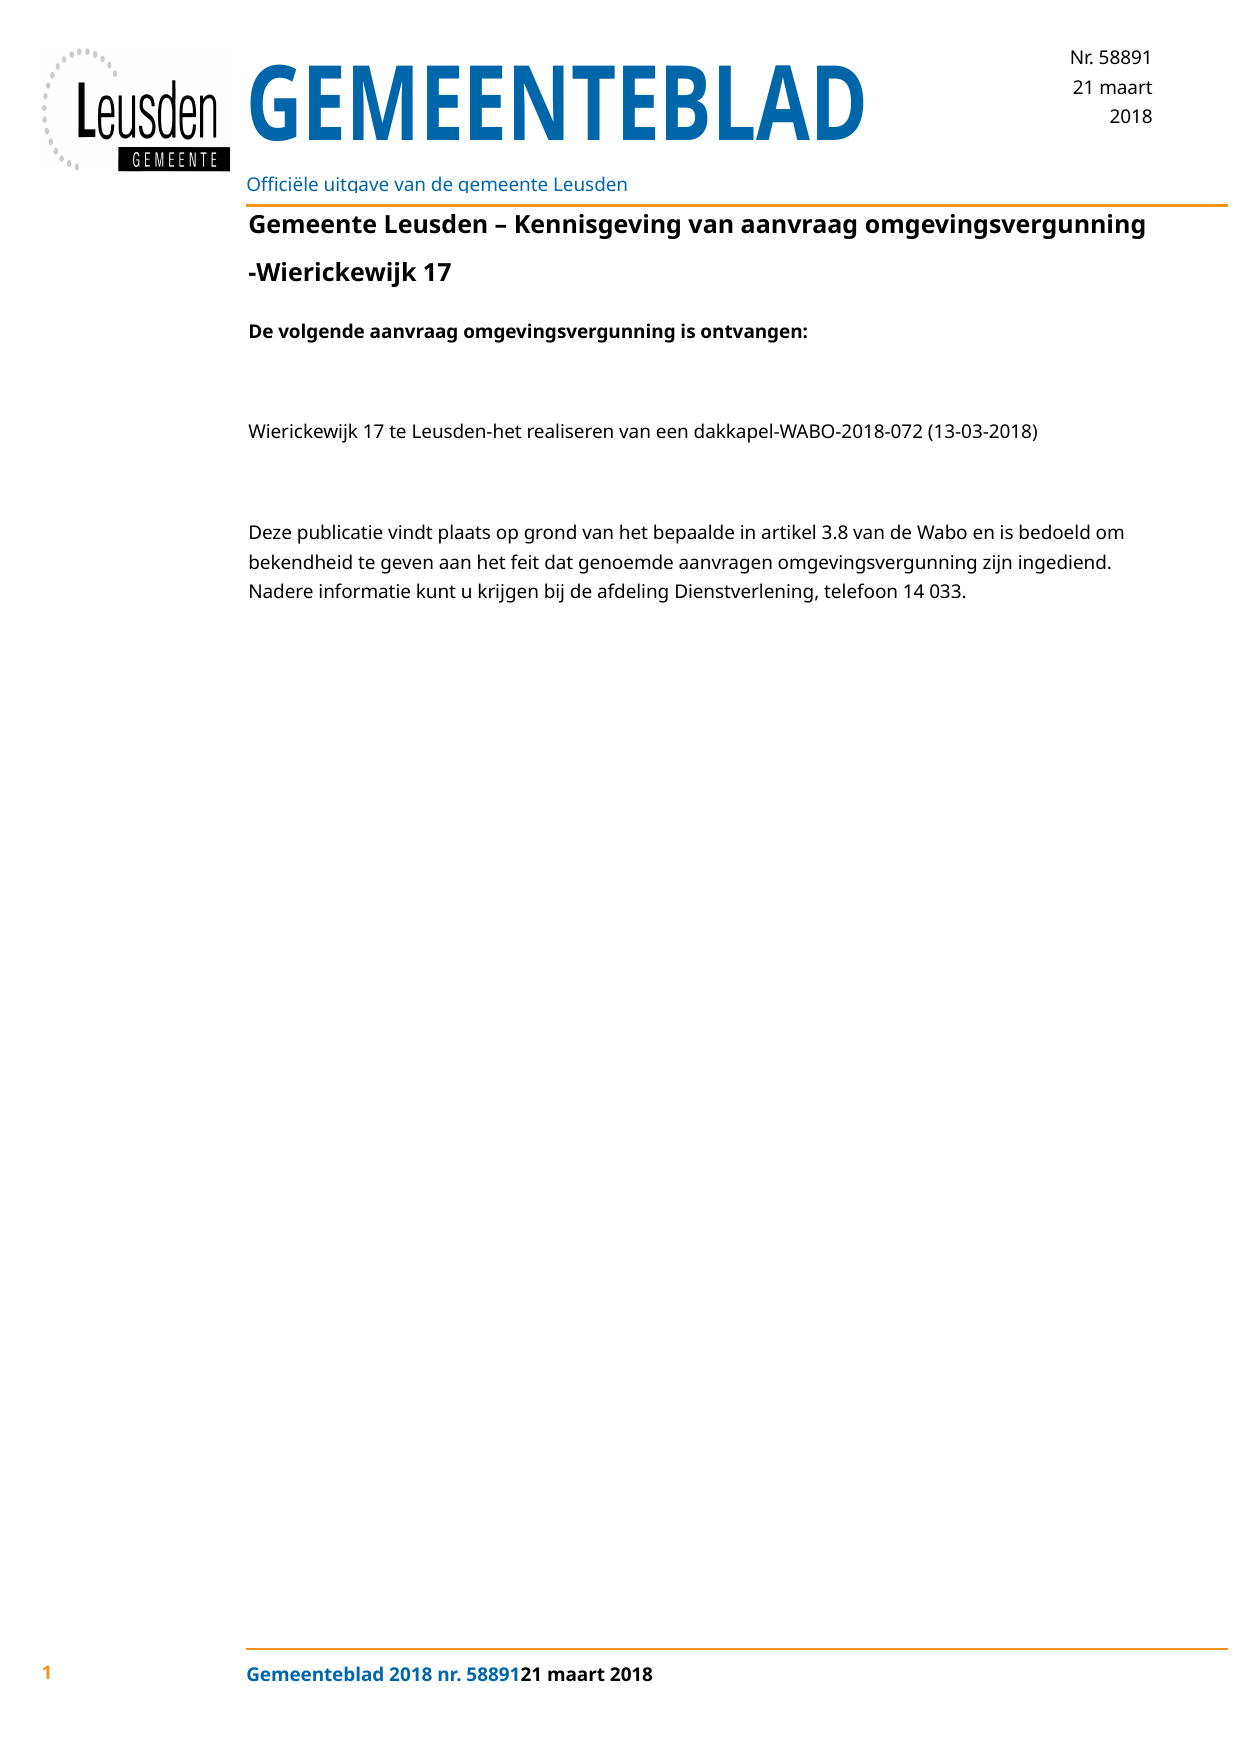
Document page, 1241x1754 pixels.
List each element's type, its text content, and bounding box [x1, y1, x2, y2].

picture [41, 47, 231, 172]
text Wierickewijk 17 te Leusden-het realiseren van een dakkapel-WABO-2018-072 (13-03-2018) [248, 419, 1152, 444]
text Gemeente Leusden – Kennisgeving van aanvraag omgevingsvergunning -Wierickewijk 17 [248, 207, 1152, 288]
text Deze publicatie vindt plaats op grond van het bepaalde in artikel 3.8 van de Wabo en is bedoeld om bekendheid te geven aan het feit dat genoemde aanvragen omgevingsvergunning zijn ingediend. Nadere informatie kunt u krijgen bij de afdeling Dienstverlening, telefoon 14 033. [248, 519, 1152, 604]
text De volgende aanvraag omgevingsvergunning is ontvangen: [248, 318, 1152, 344]
